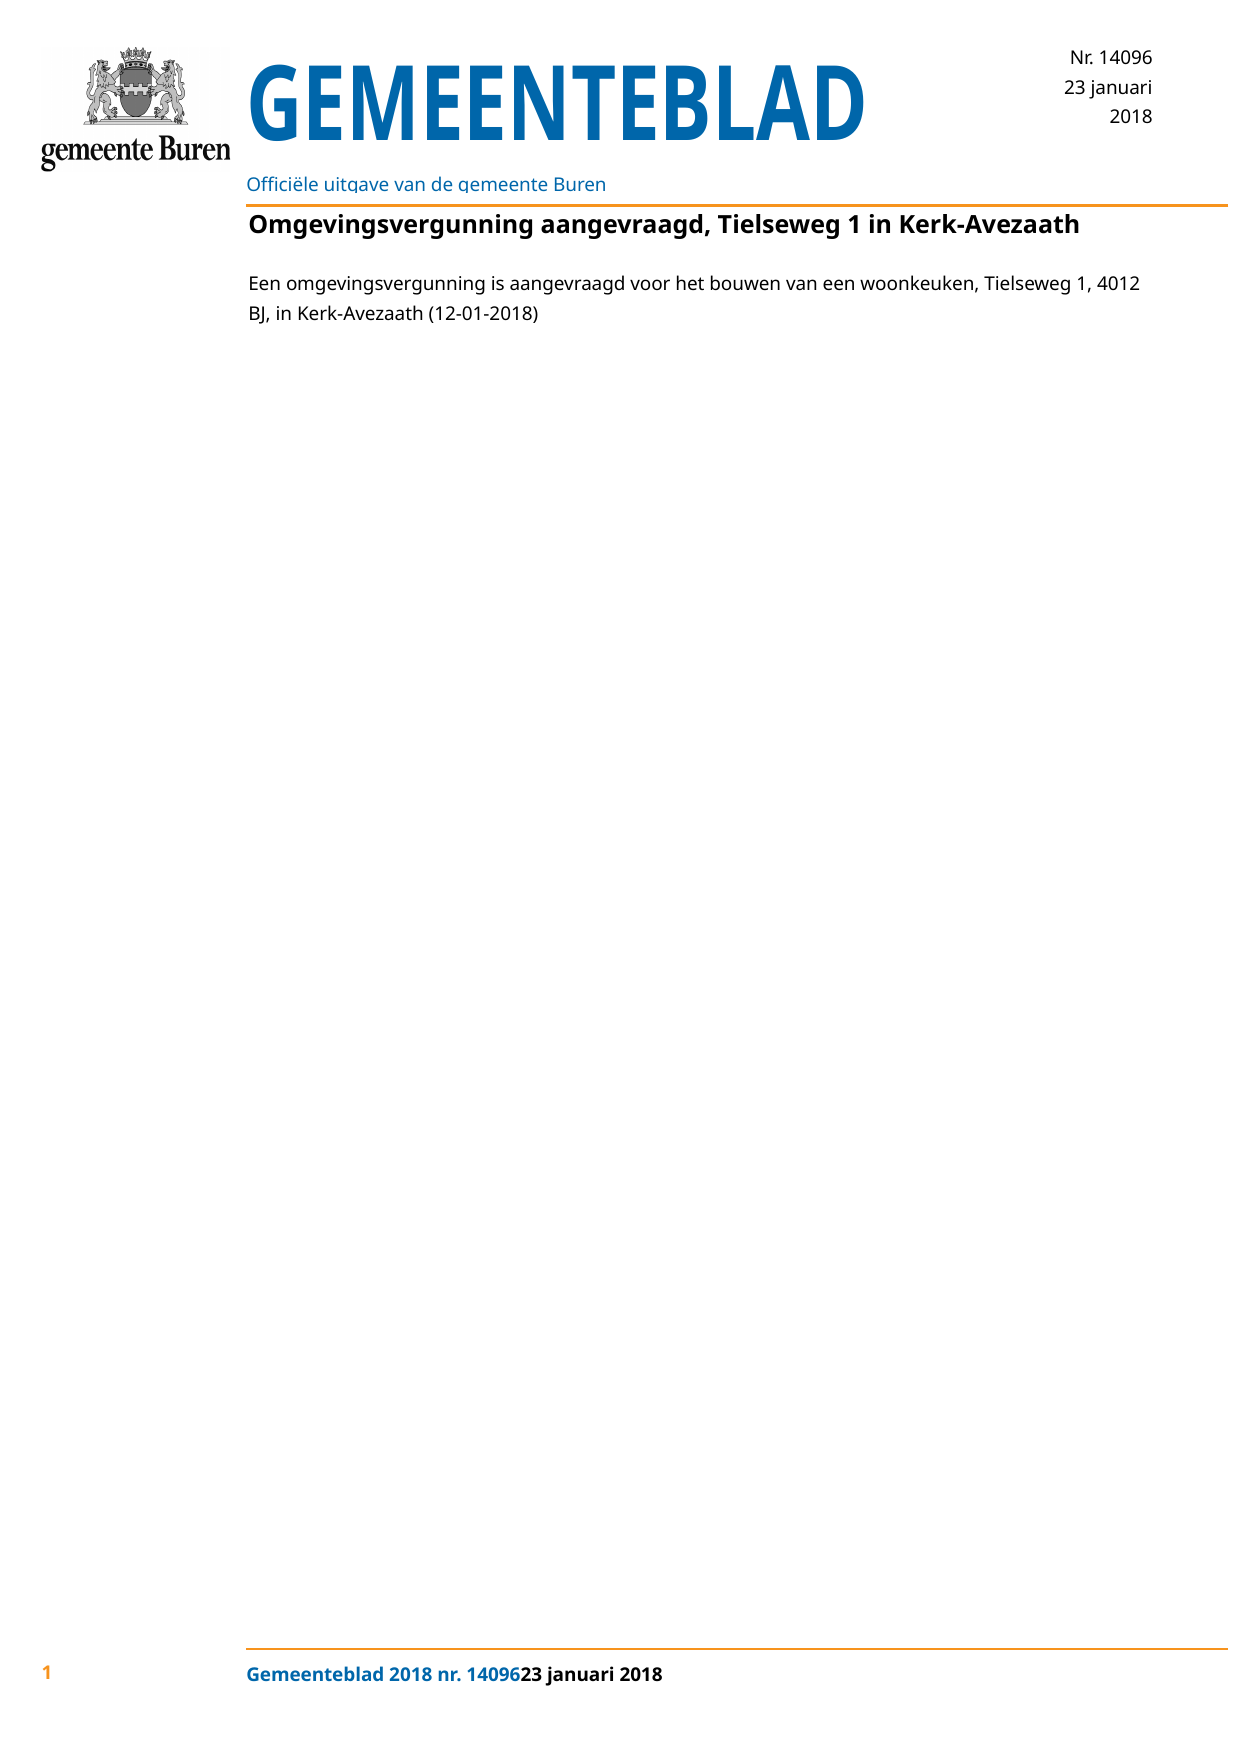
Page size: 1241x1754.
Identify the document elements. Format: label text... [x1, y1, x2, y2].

text Omgevingsvergunning aangevraagd, Tielseweg 1 in Kerk-Avezaath [248, 207, 1152, 241]
text Een omgevingsvergunning is aangevraagd voor het bouwen van een woonkeuken, Tielseweg 1, 4012 BJ, in Kerk-Avezaath (12-01-2018) [248, 270, 1152, 326]
picture [41, 47, 231, 172]
